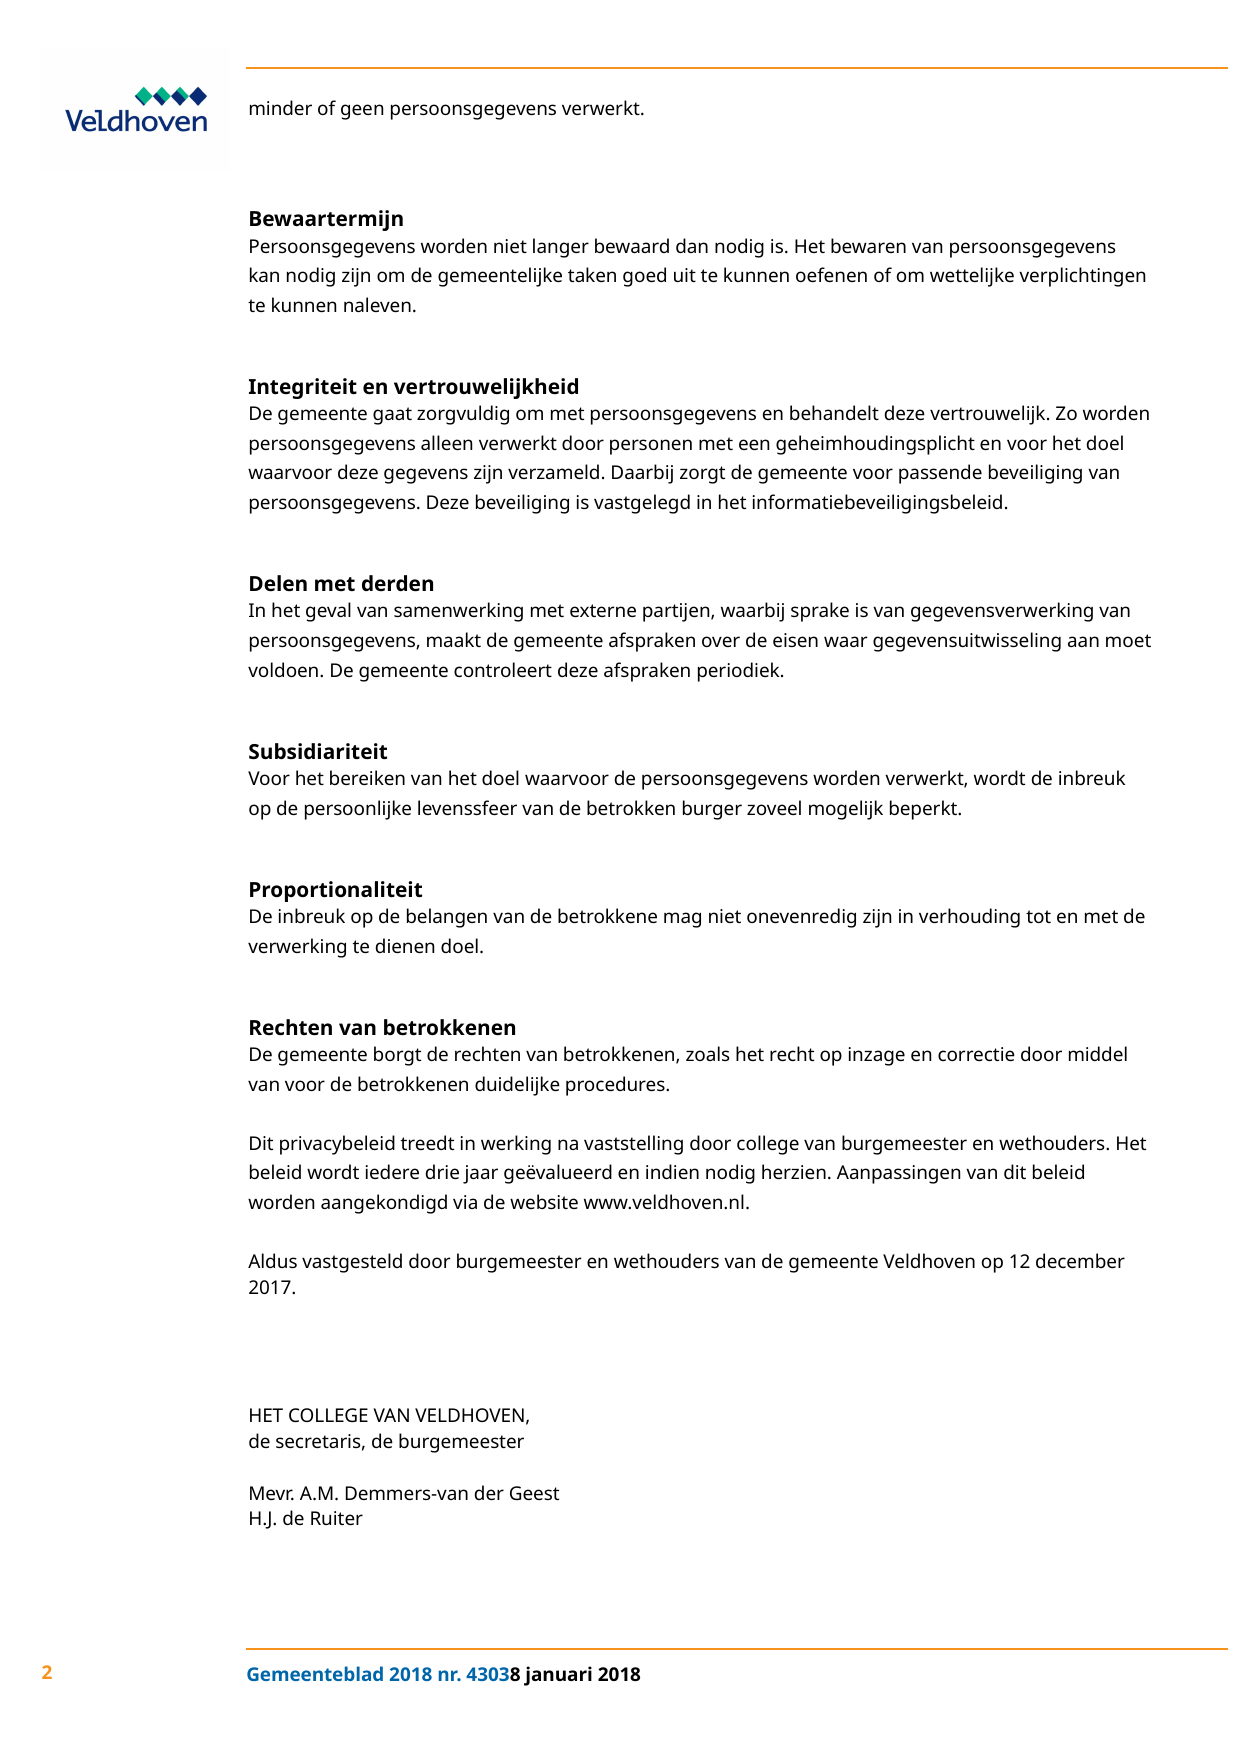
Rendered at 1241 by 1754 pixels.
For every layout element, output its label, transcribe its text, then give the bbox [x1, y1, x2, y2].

text Integriteit en vertrouwelijkheid [248, 372, 1152, 400]
text Bewaartermijn [248, 204, 1152, 233]
text Voor het bereiken van het doel waarvoor de persoonsgegevens worden verwerkt, wordt de inbreuk op de persoonlijke levenssfeer van de betrokken burger zoveel mogelijk beperkt. [248, 765, 1152, 821]
text H.J. de Ruiter [248, 1506, 1152, 1531]
text De gemeente gaat zorgvuldig om met persoonsgegevens en behandelt deze vertrouwelijk. Zo worden persoonsgegevens alleen verwerkt door personen met een geheimhoudingsplicht en voor het doel waarvoor deze gegevens zijn verzameld. Daarbij zorgt de gemeente voor passende beveiliging van persoonsgegevens. Deze beveiliging is vastgelegd in het informatiebeveiligingsbeleid. [248, 400, 1152, 515]
text minder of geen persoonsgegevens verwerkt. [248, 95, 1152, 121]
text Dit privacybeleid treedt in werking na vaststelling door college van burgemeester en wethouders. Het beleid wordt iedere drie jaar geëvalueerd en indien nodig herzien. Aanpassingen van dit beleid worden aangekondigd via de website www.veldhoven.nl. [248, 1130, 1152, 1215]
text Subsidiariteit [248, 737, 1152, 765]
text Persoonsgegevens worden niet langer bewaard dan nodig is. Het bewaren van persoonsgegevens kan nodig zijn om de gemeentelijke taken goed uit te kunnen oefenen of om wettelijke verplichtingen te kunnen naleven. [248, 233, 1152, 318]
text Proportionaliteit [248, 875, 1152, 903]
text Aldus vastgesteld door burgemeester en wethouders van de gemeente Veldhoven op 12 december 2017. [248, 1248, 1152, 1300]
text De gemeente borgt de rechten van betrokkenen, zoals het recht op inzage en correctie door middel van voor de betrokkenen duidelijke procedures. [248, 1041, 1152, 1097]
text In het geval van samenwerking met externe partijen, waarbij sprake is van gegevensverwerking van persoonsgegevens, maakt de gemeente afspraken over de eisen waar gegevensuitwisseling aan moet voldoen. De gemeente controleert deze afspraken periodiek. [248, 598, 1152, 682]
text HET COLLEGE VAN VELDHOVEN, [248, 1403, 1152, 1428]
picture [41, 47, 231, 172]
text De inbreuk op de belangen van de betrokkene mag niet onevenredig zijn in verhouding tot en met de verwerking te dienen doel. [248, 903, 1152, 958]
text Delen met derden [248, 569, 1152, 598]
text de secretaris, de burgemeester [248, 1428, 1152, 1454]
text Mevr. A.M. Demmers-van der Geest [248, 1480, 1152, 1506]
text Rechten van betrokkenen [248, 1013, 1152, 1041]
